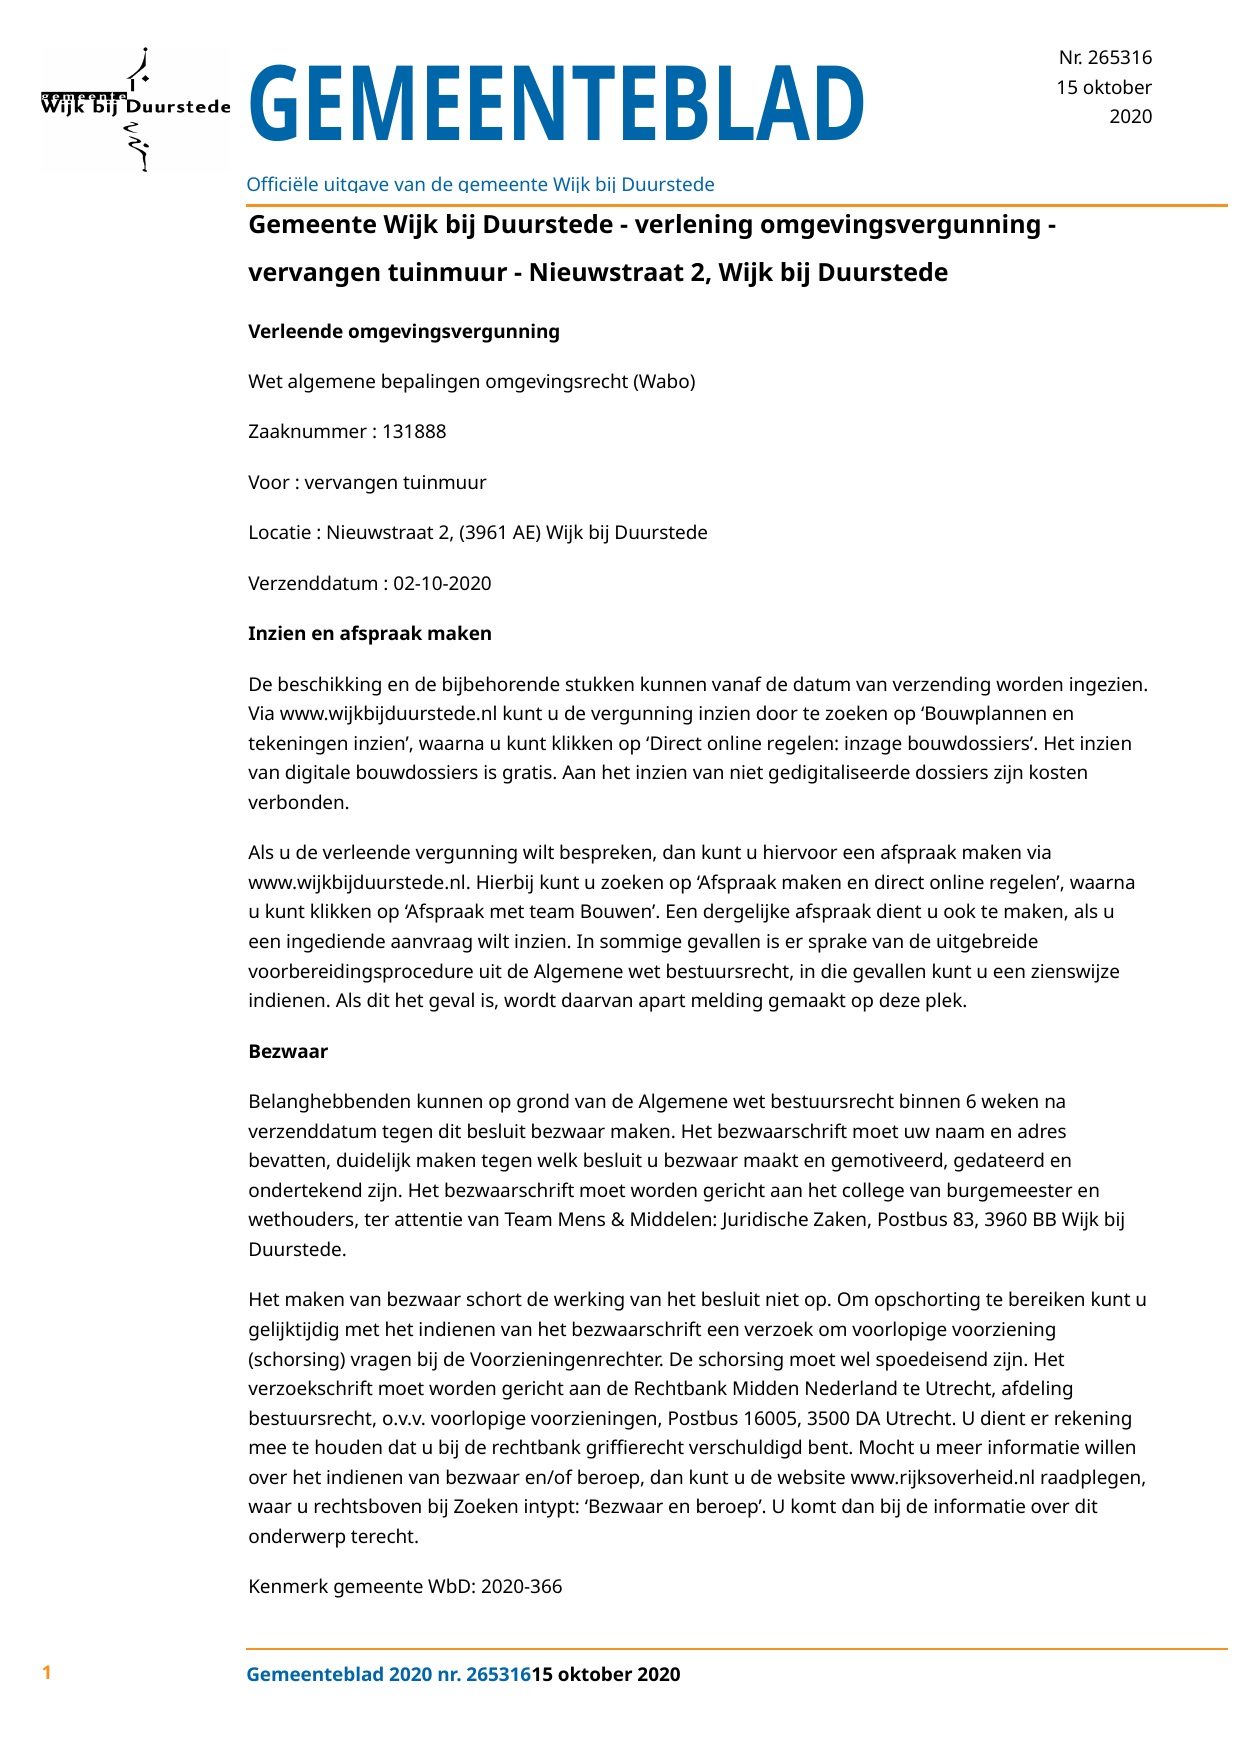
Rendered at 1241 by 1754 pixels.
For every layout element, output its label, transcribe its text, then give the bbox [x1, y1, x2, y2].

text Gemeente Wijk bij Duurstede - verlening omgevingsvergunning - vervangen tuinmuur - Nieuwstraat 2, Wijk bij Duurstede [248, 207, 1152, 288]
text Inzien en afspraak maken [248, 620, 1152, 646]
text Bezwaar [248, 1038, 1152, 1064]
text Belanghebbenden kunnen op grond van de Algemene wet bestuursrecht binnen 6 weken na verzenddatum tegen dit besluit bezwaar maken. Het bezwaarschrift moet uw naam en adres bevatten, duidelijk maken tegen welk besluit u bezwaar maakt en gemotiveerd, gedateerd en ondertekend zijn. Het bezwaarschrift moet worden gericht aan het college van burgemeester en wethouders, ter attentie van Team Mens & Middelen: Juridische Zaken, Postbus 83, 3960 BB Wijk bij Duurstede. [248, 1088, 1152, 1262]
text Verleende omgevingsvergunning [248, 318, 1152, 344]
picture [41, 47, 231, 172]
text Het maken van bezwaar schort de werking van het besluit niet op. Om opschorting te bereiken kunt u gelijktijdig met het indienen van het bezwaarschrift een verzoek om voorlopige voorziening (schorsing) vragen bij de Voorzieningenrechter. De schorsing moet wel spoedeisend zijn. Het verzoekschrift moet worden gericht aan de Rechtbank Midden Nederland te Utrecht, afdeling bestuursrecht, o.v.v. voorlopige voorzieningen, Postbus 16005, 3500 DA Utrecht. U dient er rekening mee te houden dat u bij de rechtbank griffierecht verschuldigd bent. Mocht u meer informatie willen over het indienen van bezwaar en/of beroep, dan kunt u de website www.rijksoverheid.nl raadplegen, waar u rechtsboven bij Zoeken intypt: ‘Bezwaar en beroep’. U komt dan bij de informatie over dit onderwerp terecht. [248, 1287, 1152, 1549]
text Wet algemene bepalingen omgevingsrecht (Wabo) [248, 368, 1152, 394]
text Kenmerk gemeente WbD: 2020-366 [248, 1574, 1152, 1599]
text Voor : vervangen tuinmuur [248, 469, 1152, 495]
text Locatie : Nieuwstraat 2, (3961 AE) Wijk bij Duurstede [248, 519, 1152, 545]
text Zaaknummer : 131888 [248, 419, 1152, 444]
text Als u de verleende vergunning wilt bespreken, dan kunt u hiervoor een afspraak maken via www.wijkbijduurstede.nl. Hierbij kunt u zoeken op ‘Afspraak maken en direct online regelen’, waarna u kunt klikken op ‘Afspraak met team Bouwen’. Een dergelijke afspraak dient u ook te maken, als u een ingediende aanvraag wilt inzien. In sommige gevallen is er sprake van de uitgebreide voorbereidingsprocedure uit de Algemene wet bestuursrecht, in die gevallen kunt u een zienswijze indienen. Als dit het geval is, wordt daarvan apart melding gemaakt op deze plek. [248, 839, 1152, 1013]
text Verzenddatum : 02-10-2020 [248, 570, 1152, 596]
text De beschikking en de bijbehorende stukken kunnen vanaf de datum van verzending worden ingezien. Via www.wijkbijduurstede.nl kunt u de vergunning inzien door te zoeken op ‘Bouwplannen en tekeningen inzien’, waarna u kunt klikken op ‘Direct online regelen: inzage bouwdossiers’. Het inzien van digitale bouwdossiers is gratis. Aan het inzien van niet gedigitaliseerde dossiers zijn kosten verbonden. [248, 671, 1152, 815]
